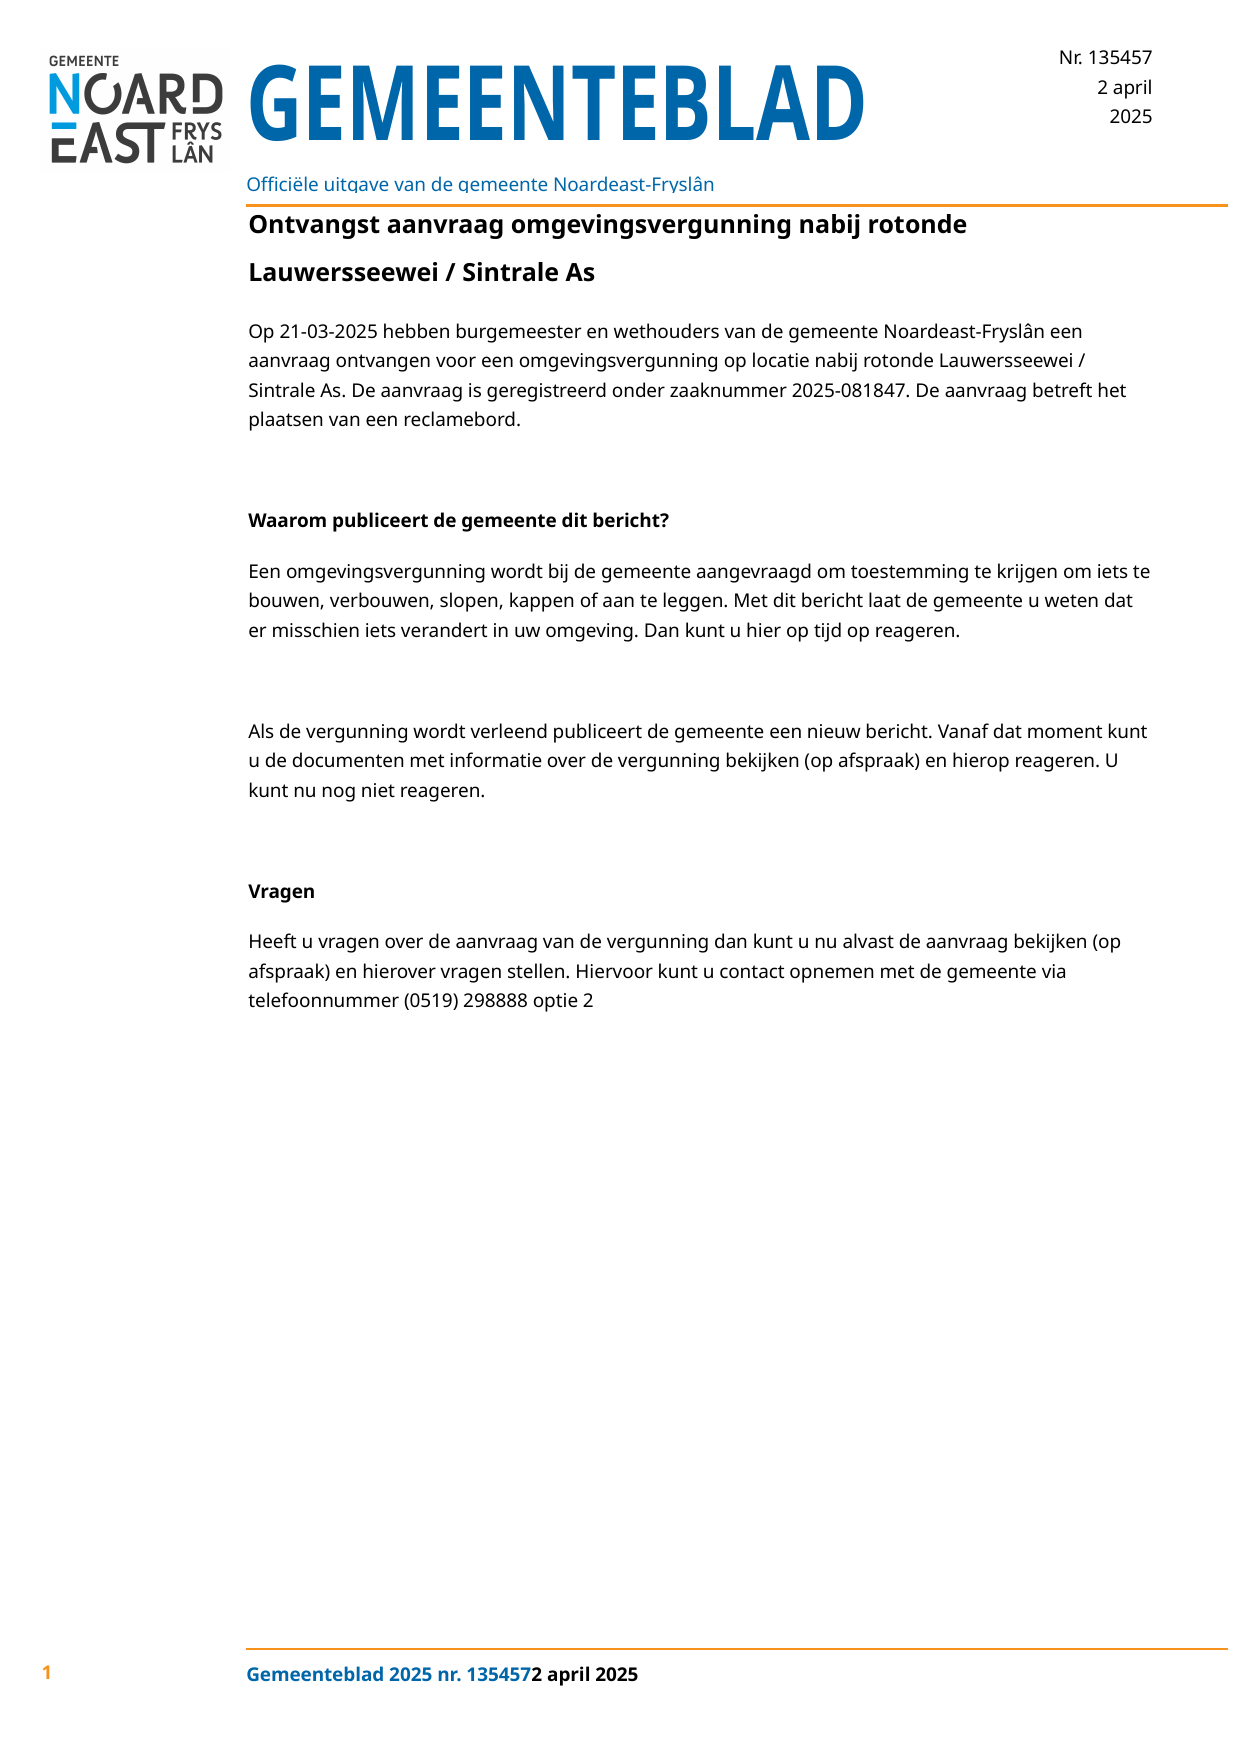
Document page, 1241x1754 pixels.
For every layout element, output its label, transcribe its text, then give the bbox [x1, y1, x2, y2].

text Als de vergunning wordt verleend publiceert de gemeente een nieuw bericht. Vanaf dat moment kunt u de documenten met informatie over de vergunning bekijken (op afspraak) en hierop reageren. U kunt nu nog niet reageren. [248, 718, 1152, 803]
text Waarom publiceert de gemeente dit bericht? [248, 507, 1152, 533]
text Op 21-03-2025 hebben burgemeester en wethouders van de gemeente Noardeast-Fryslân een aanvraag ontvangen voor een omgevingsvergunning op locatie nabij rotonde Lauwersseewei / Sintrale As. De aanvraag is geregistreerd onder zaaknummer 2025-081847. De aanvraag betreft het plaatsen van een reclamebord. [248, 318, 1152, 432]
text Ontvangst aanvraag omgevingsvergunning nabij rotonde Lauwersseewei / Sintrale As [248, 207, 1152, 288]
text Heeft u vragen over de aanvraag van de vergunning dan kunt u nu alvast de aanvraag bekijken (op afspraak) en hierover vragen stellen. Hiervoor kunt u contact opnemen met de gemeente via telefoonnummer (0519) 298888 optie 2 [248, 928, 1152, 1013]
text Vragen [248, 878, 1152, 904]
picture [41, 47, 231, 172]
text Een omgevingsvergunning wordt bij de gemeente aangevraagd om toestemming te krijgen om iets te bouwen, verbouwen, slopen, kappen of aan te leggen. Met dit bericht laat de gemeente u weten dat er misschien iets verandert in uw omgeving. Dan kunt u hier op tijd op reageren. [248, 558, 1152, 643]
